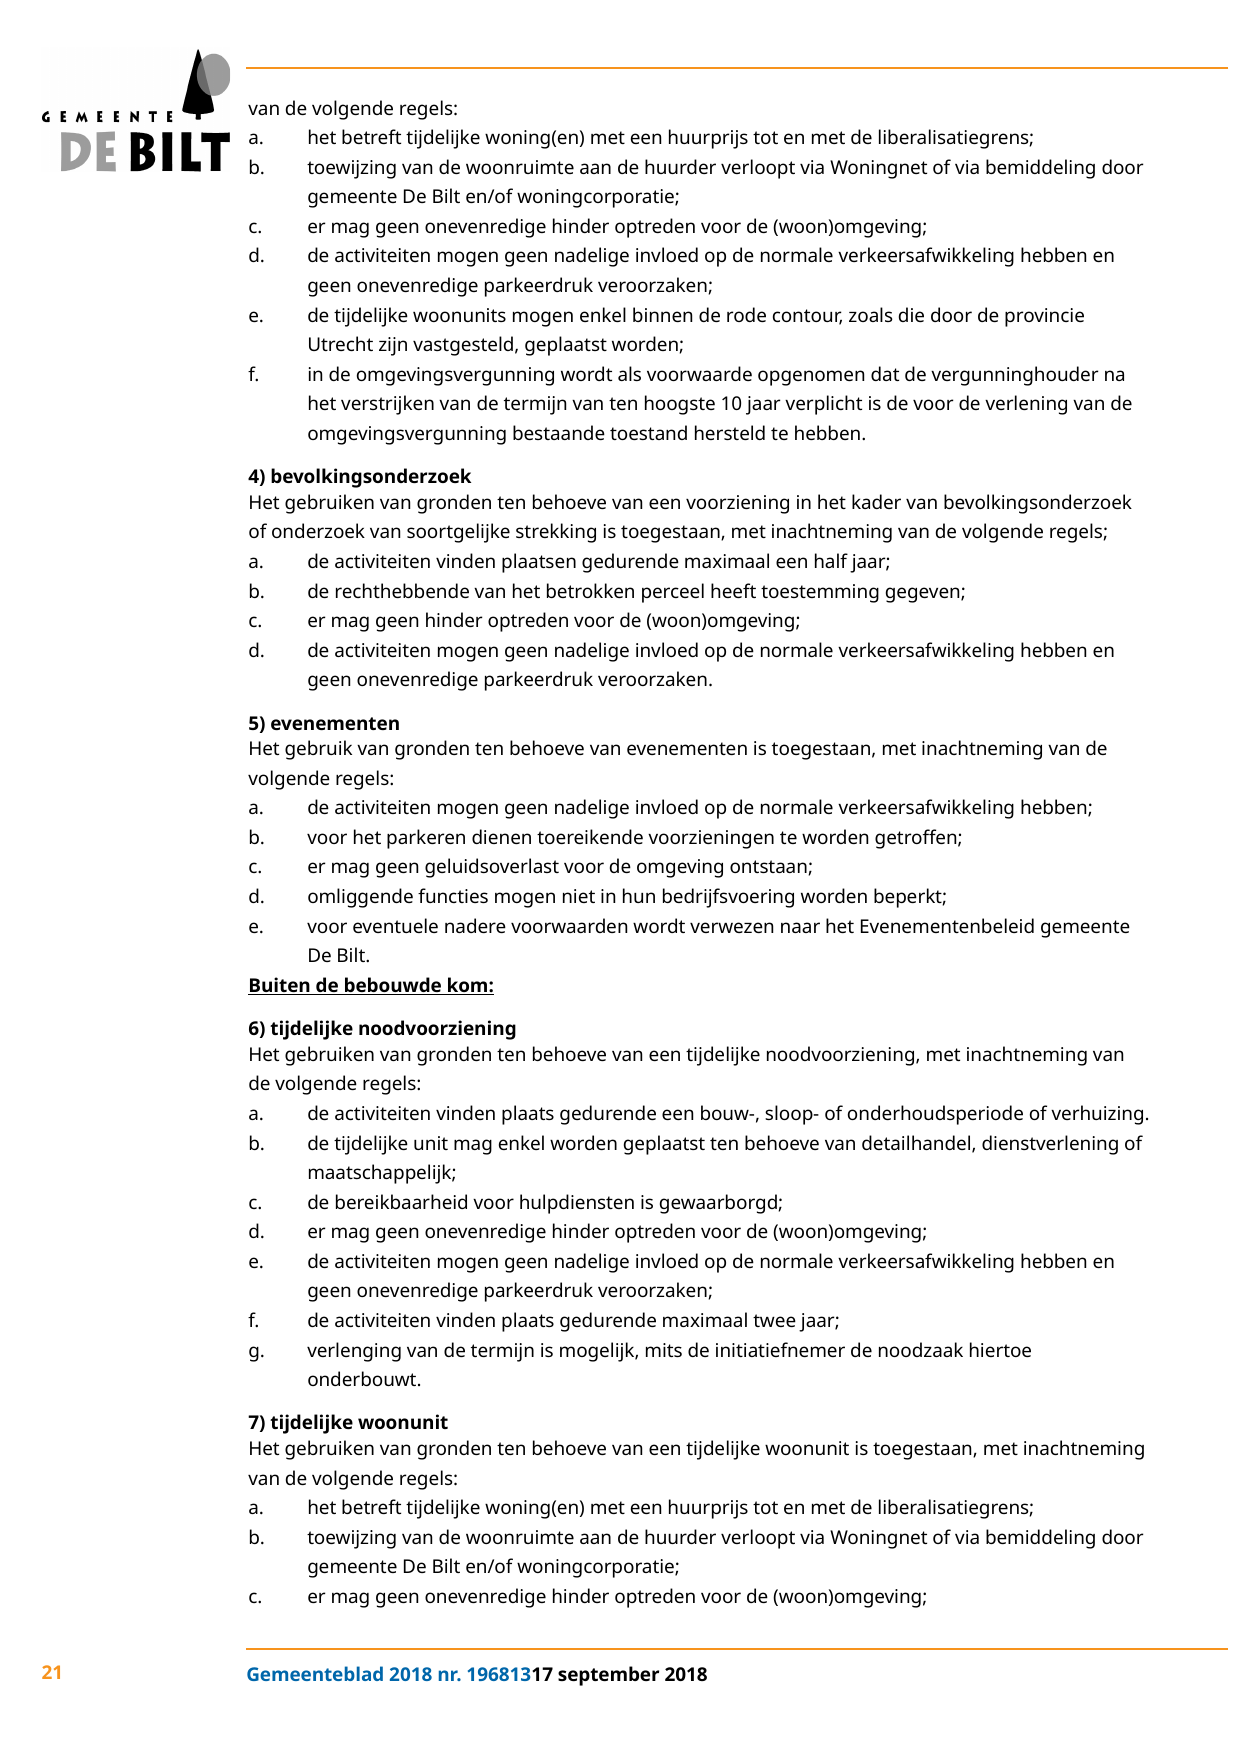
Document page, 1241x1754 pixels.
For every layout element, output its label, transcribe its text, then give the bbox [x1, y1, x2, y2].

list er mag geen geluidsoverlast voor de omgeving ontstaan; [248, 854, 1152, 879]
list de activiteiten vinden plaatsen gedurende maximaal een half jaar; [248, 548, 1152, 574]
list er mag geen onevenredige hinder optreden voor de (woon)omgeving; [248, 1218, 1152, 1244]
text Buiten de bebouwde kom: [248, 972, 1152, 998]
text Het gebruiken van gronden ten behoeve van een tijdelijke noodvoorziening, met inachtneming van de volgende regels: [248, 1041, 1152, 1096]
list de bereikbaarheid voor hulpdiensten is gewaarborgd; [248, 1189, 1152, 1214]
text Het gebruik van gronden ten behoeve van evenementen is toegestaan, met inachtneming van de volgende regels: [248, 735, 1152, 791]
text Het gebruiken van gronden ten behoeve van een voorziening in het kader van bevolkingsonderzoek of onderzoek van soortgelijke strekking is toegestaan, met inachtneming van de volgende regels; [248, 489, 1152, 544]
list voor eventuele nadere voorwaarden wordt verwezen naar het Evenementenbeleid gemeente De Bilt. [248, 913, 1152, 968]
list de tijdelijke woonunits mogen enkel binnen de rode contour, zoals die door de provincie Utrecht zijn vastgesteld, geplaatst worden; [248, 302, 1152, 357]
list omliggende functies mogen niet in hun bedrijfsvoering worden beperkt; [248, 883, 1152, 909]
text van de volgende regels: [248, 95, 1152, 121]
list de tijdelijke unit mag enkel worden geplaatst ten behoeve van detailhandel, dienstverlening of maatschappelijk; [248, 1130, 1152, 1185]
text 7) tijdelijke woonunit [248, 1409, 1152, 1435]
text 4) bevolkingsonderzoek [248, 463, 1152, 489]
list verlenging van de termijn is mogelijk, mits de initiatiefnemer de noodzaak hiertoe onderbouwt. [248, 1337, 1152, 1392]
text 6) tijdelijke noodvoorziening [248, 1015, 1152, 1041]
list de activiteiten vinden plaats gedurende een bouw-, sloop- of onderhoudsperiode of verhuizing. [248, 1100, 1152, 1126]
list toewijzing van de woonruimte aan de huurder verloopt via Woningnet of via bemiddeling door gemeente De Bilt en/of woningcorporatie; [248, 154, 1152, 209]
list toewijzing van de woonruimte aan de huurder verloopt via Woningnet of via bemiddeling door gemeente De Bilt en/of woningcorporatie; [248, 1524, 1152, 1579]
list er mag geen hinder optreden voor de (woon)omgeving; [248, 607, 1152, 633]
list de activiteiten mogen geen nadelige invloed op de normale verkeersafwikkeling hebben en geen onevenredige parkeerdruk veroorzaken. [248, 637, 1152, 692]
text 5) evenementen [248, 710, 1152, 735]
list voor het parkeren dienen toereikende voorzieningen te worden getroffen; [248, 824, 1152, 850]
list er mag geen onevenredige hinder optreden voor de (woon)omgeving; [248, 213, 1152, 239]
list de rechthebbende van het betrokken perceel heeft toestemming gegeven; [248, 578, 1152, 603]
list de activiteiten vinden plaats gedurende maximaal twee jaar; [248, 1307, 1152, 1333]
list er mag geen onevenredige hinder optreden voor de (woon)omgeving; [248, 1583, 1152, 1609]
list de activiteiten mogen geen nadelige invloed op de normale verkeersafwikkeling hebben en geen onevenredige parkeerdruk veroorzaken; [248, 243, 1152, 298]
list het betreft tijdelijke woning(en) met een huurprijs tot en met de liberalisatiegrens; [248, 1494, 1152, 1520]
list in de omgevingsvergunning wordt als voorwaarde opgenomen dat de vergunninghouder na het verstrijken van de termijn van ten hoogste 10 jaar verplicht is de voor de verlening van de omgevingsvergunning bestaande toestand hersteld te hebben. [248, 361, 1152, 446]
text Het gebruiken van gronden ten behoeve van een tijdelijke woonunit is toegestaan, met inachtneming van de volgende regels: [248, 1435, 1152, 1491]
picture [41, 47, 231, 172]
list de activiteiten mogen geen nadelige invloed op de normale verkeersafwikkeling hebben en geen onevenredige parkeerdruk veroorzaken; [248, 1248, 1152, 1303]
list de activiteiten mogen geen nadelige invloed op de normale verkeersafwikkeling hebben; [248, 794, 1152, 820]
list het betreft tijdelijke woning(en) met een huurprijs tot en met de liberalisatiegrens; [248, 124, 1152, 150]
